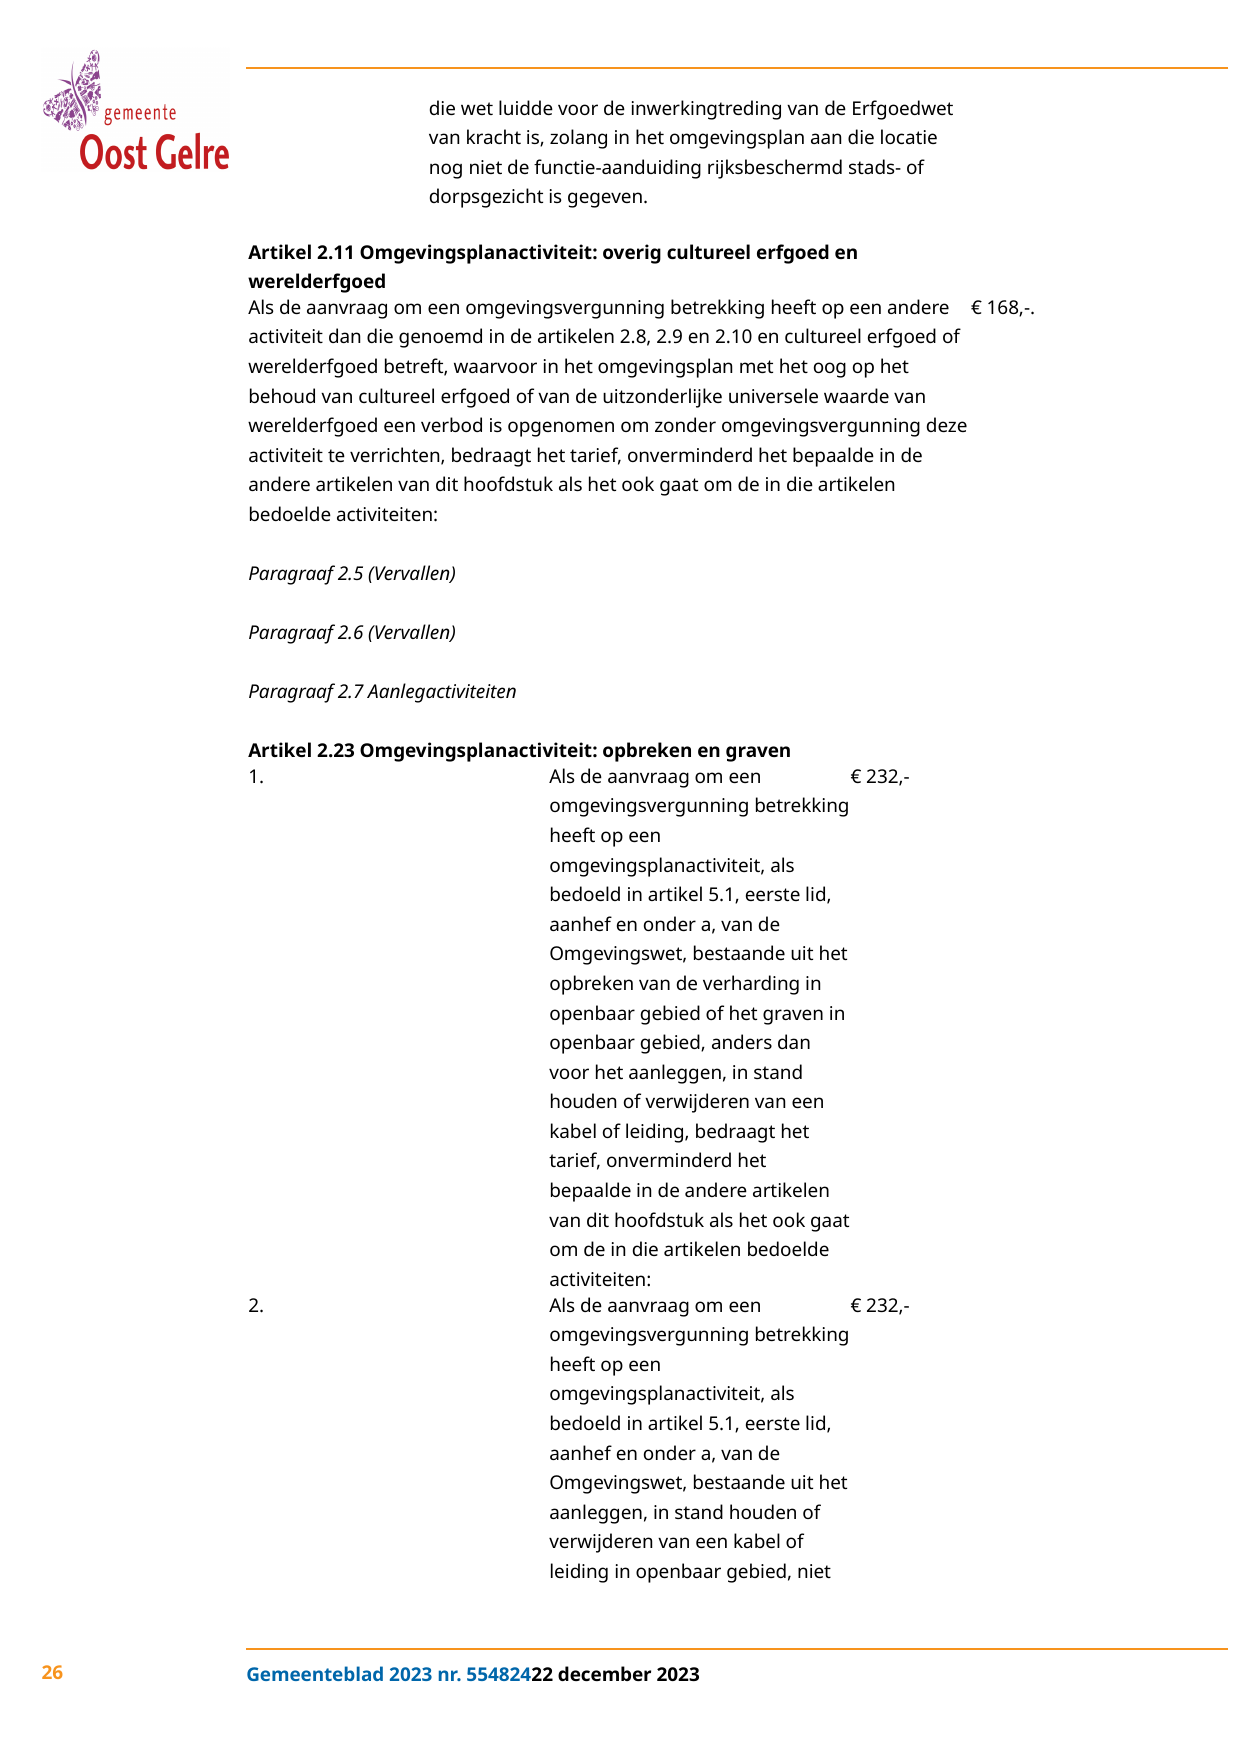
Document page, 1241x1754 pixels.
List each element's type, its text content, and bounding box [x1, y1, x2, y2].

text Paragraaf 2.6 (Vervallen) [248, 619, 1152, 645]
table_cell die wet luidde voor de inwerkingtreding van de Erfgoedwet van kracht is, zolang in het omgevingsplan aan die locatie nog niet de functie-aanduiding rijksbeschermd stads- of dorpsgezicht is gegeven. [429, 95, 971, 209]
table_cell [971, 209, 1152, 294]
table_header [850, 708, 1152, 763]
table_cell Als de aanvraag om een omgevingsvergunning betrekking heeft op een andere activiteit dan die genoemd in de artikelen 2.8, 2.9 en 2.10 en cultureel erfgoed of werelderfgoed betreft, waarvoor in het omgevingsplan met het oog op het behoud van cultureel erfgoed of van de uitzonderlijke universele waarde van werelderfgoed een verbod is opgenomen om zonder omgevingsvergunning deze activiteit te verrichten, bedraagt het tarief, onverminderd het bepaalde in de andere artikelen van dit hoofdstuk als het ook gaat om de in die artikelen bedoelde activiteiten: [248, 294, 971, 527]
table_cell [248, 95, 429, 209]
table_cell Artikel 2.11 Omgevingsplanactiviteit: overig cultureel erfgoed en werelderfgoed [248, 209, 971, 294]
picture [41, 47, 231, 172]
text Paragraaf 2.7 Aanlegactiviteiten [248, 678, 1152, 704]
table_cell 2. [248, 1292, 549, 1584]
table_cell 1. [248, 763, 549, 1292]
table_cell Als de aanvraag om een omgevingsvergunning betrekking heeft op een omgevingsplanactiviteit, als bedoeld in artikel 5.1, eerste lid, aanhef en onder a, van de Omgevingswet, bestaande uit het aanleggen, in stand houden of verwijderen van een kabel of leiding in openbaar gebied, niet [549, 1292, 850, 1584]
table_cell Als de aanvraag om een omgevingsvergunning betrekking heeft op een omgevingsplanactiviteit, als bedoeld in artikel 5.1, eerste lid, aanhef en onder a, van de Omgevingswet, bestaande uit het opbreken van de verharding in openbaar gebied of het graven in openbaar gebied, anders dan voor het aanleggen, in stand houden of verwijderen van een kabel of leiding, bedraagt het tarief, onverminderd het bepaalde in de andere artikelen van dit hoofdstuk als het ook gaat om de in die artikelen bedoelde activiteiten: [549, 763, 850, 1292]
table_cell € 168,-. [971, 294, 1152, 527]
table_cell [971, 95, 1152, 209]
table_cell € 232,- [850, 763, 1152, 1292]
table_header Artikel 2.23 Omgevingsplanactiviteit: opbreken en graven [248, 708, 850, 763]
text Paragraaf 2.5 (Vervallen) [248, 560, 1152, 586]
table_cell € 232,- [850, 1292, 1152, 1584]
